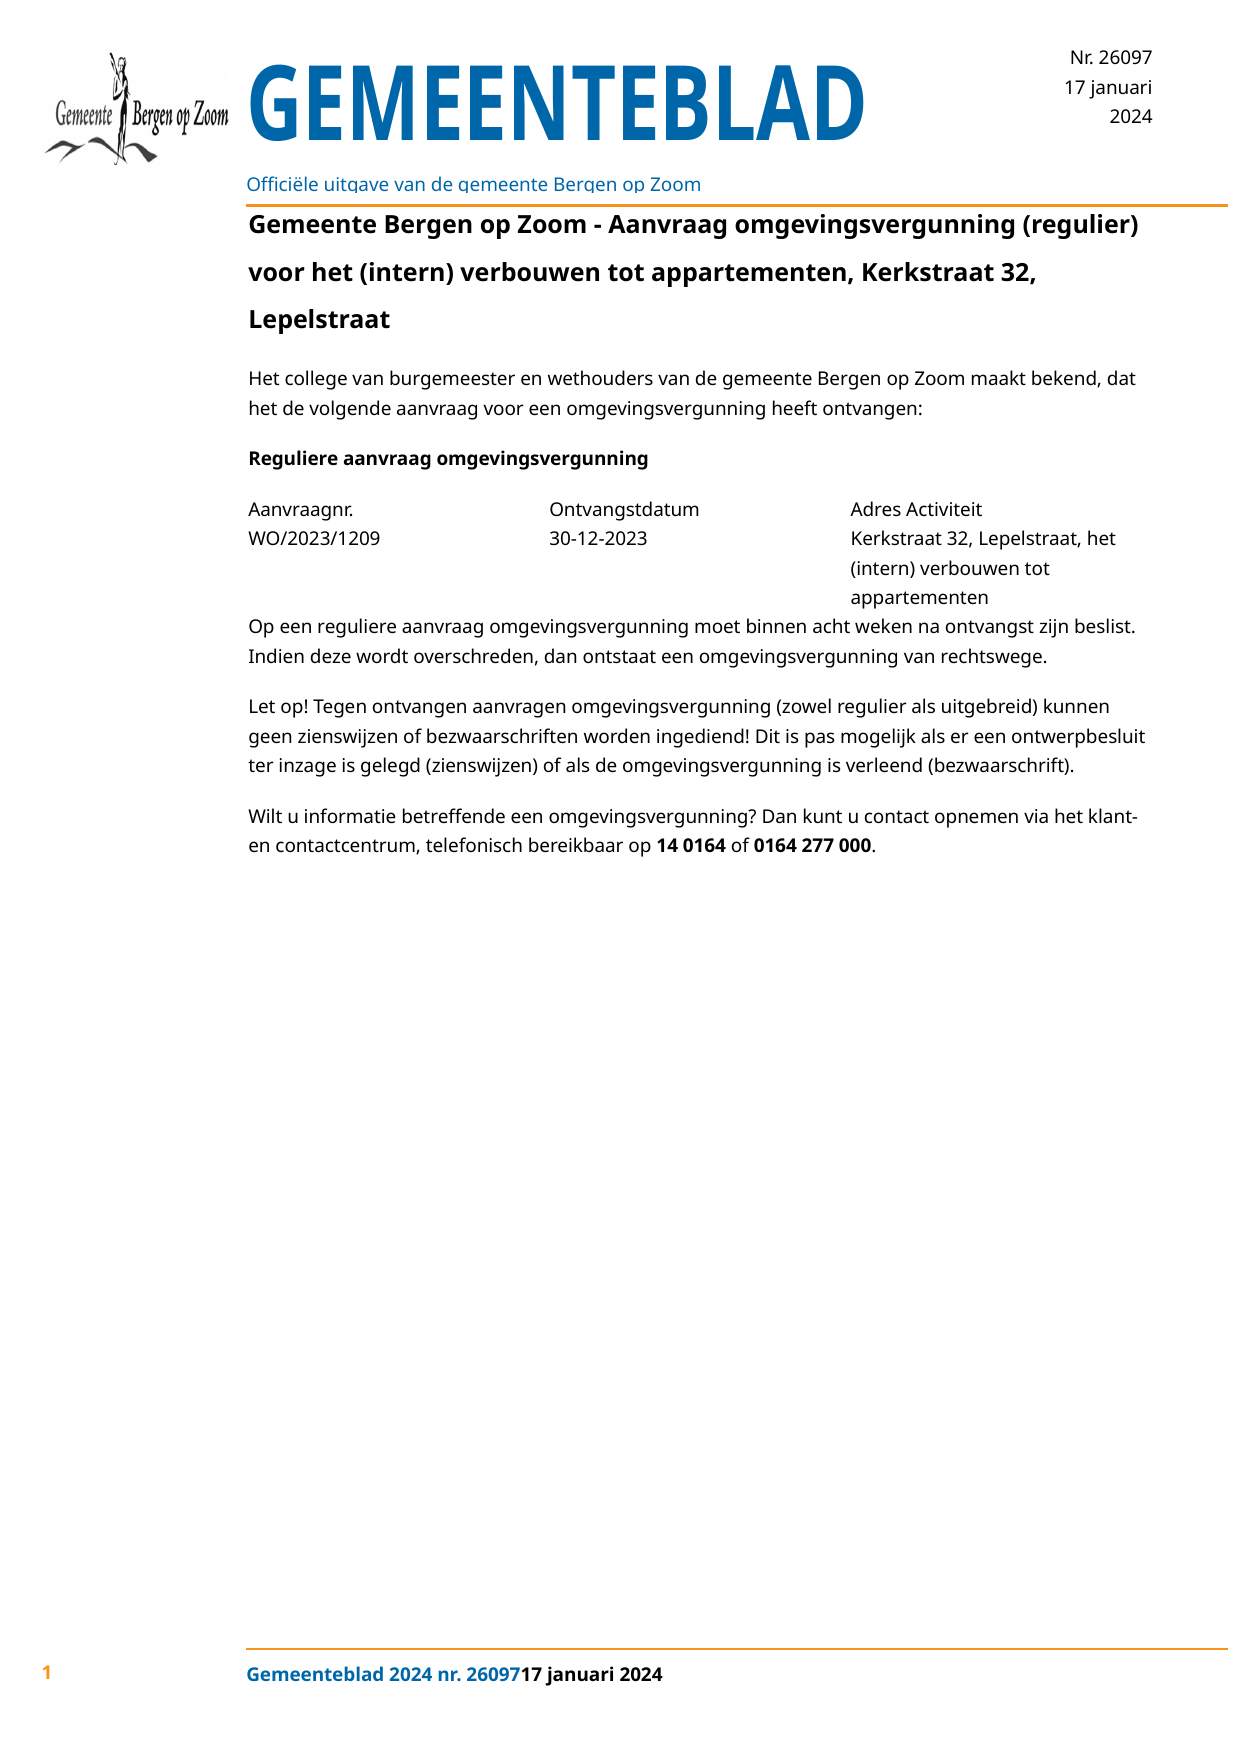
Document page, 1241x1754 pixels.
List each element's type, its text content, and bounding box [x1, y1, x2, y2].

text Gemeente Bergen op Zoom - Aanvraag omgevingsvergunning (regulier) voor het (intern) verbouwen tot appartementen, Kerkstraat 32, Lepelstraat [248, 207, 1152, 336]
table_header Ontvangstdatum [549, 496, 850, 522]
table_header Kerkstraat 32, Lepelstraat, het (intern) verbouwen tot appartementen [850, 525, 1152, 610]
text Let op! Tegen ontvangen aanvragen omgevingsvergunning (zowel regulier als uitgebreid) kunnen geen zienswijzen of bezwaarschriften worden ingediend! Dit is pas mogelijk als er een ontwerpbesluit ter inzage is gelegd (zienswijzen) of als de omgevingsvergunning is verleend (bezwaarschrift). [248, 693, 1152, 778]
text Wilt u informatie betreffende een omgevingsvergunning? Dan kunt u contact opnemen via het klant- en contactcentrum, telefonisch bereikbaar op 14 0164 of 0164 277 000. [248, 803, 1152, 858]
text Het college van burgemeester en wethouders van de gemeente Bergen op Zoom maakt bekend, dat het de volgende aanvraag voor een omgevingsvergunning heeft ontvangen: [248, 366, 1152, 421]
table_header Adres Activiteit [850, 496, 1152, 522]
text Reguliere aanvraag omgevingsvergunning [248, 446, 1152, 471]
table_header Aanvraagnr. [248, 496, 549, 522]
table_header 30-12-2023 [549, 525, 850, 610]
picture [41, 47, 231, 172]
table_header WO/2023/1209 [248, 525, 549, 610]
text Op een reguliere aanvraag omgevingsvergunning moet binnen acht weken na ontvangst zijn beslist. Indien deze wordt overschreden, dan ontstaat een omgevingsvergunning van rechtswege. [248, 613, 1152, 668]
